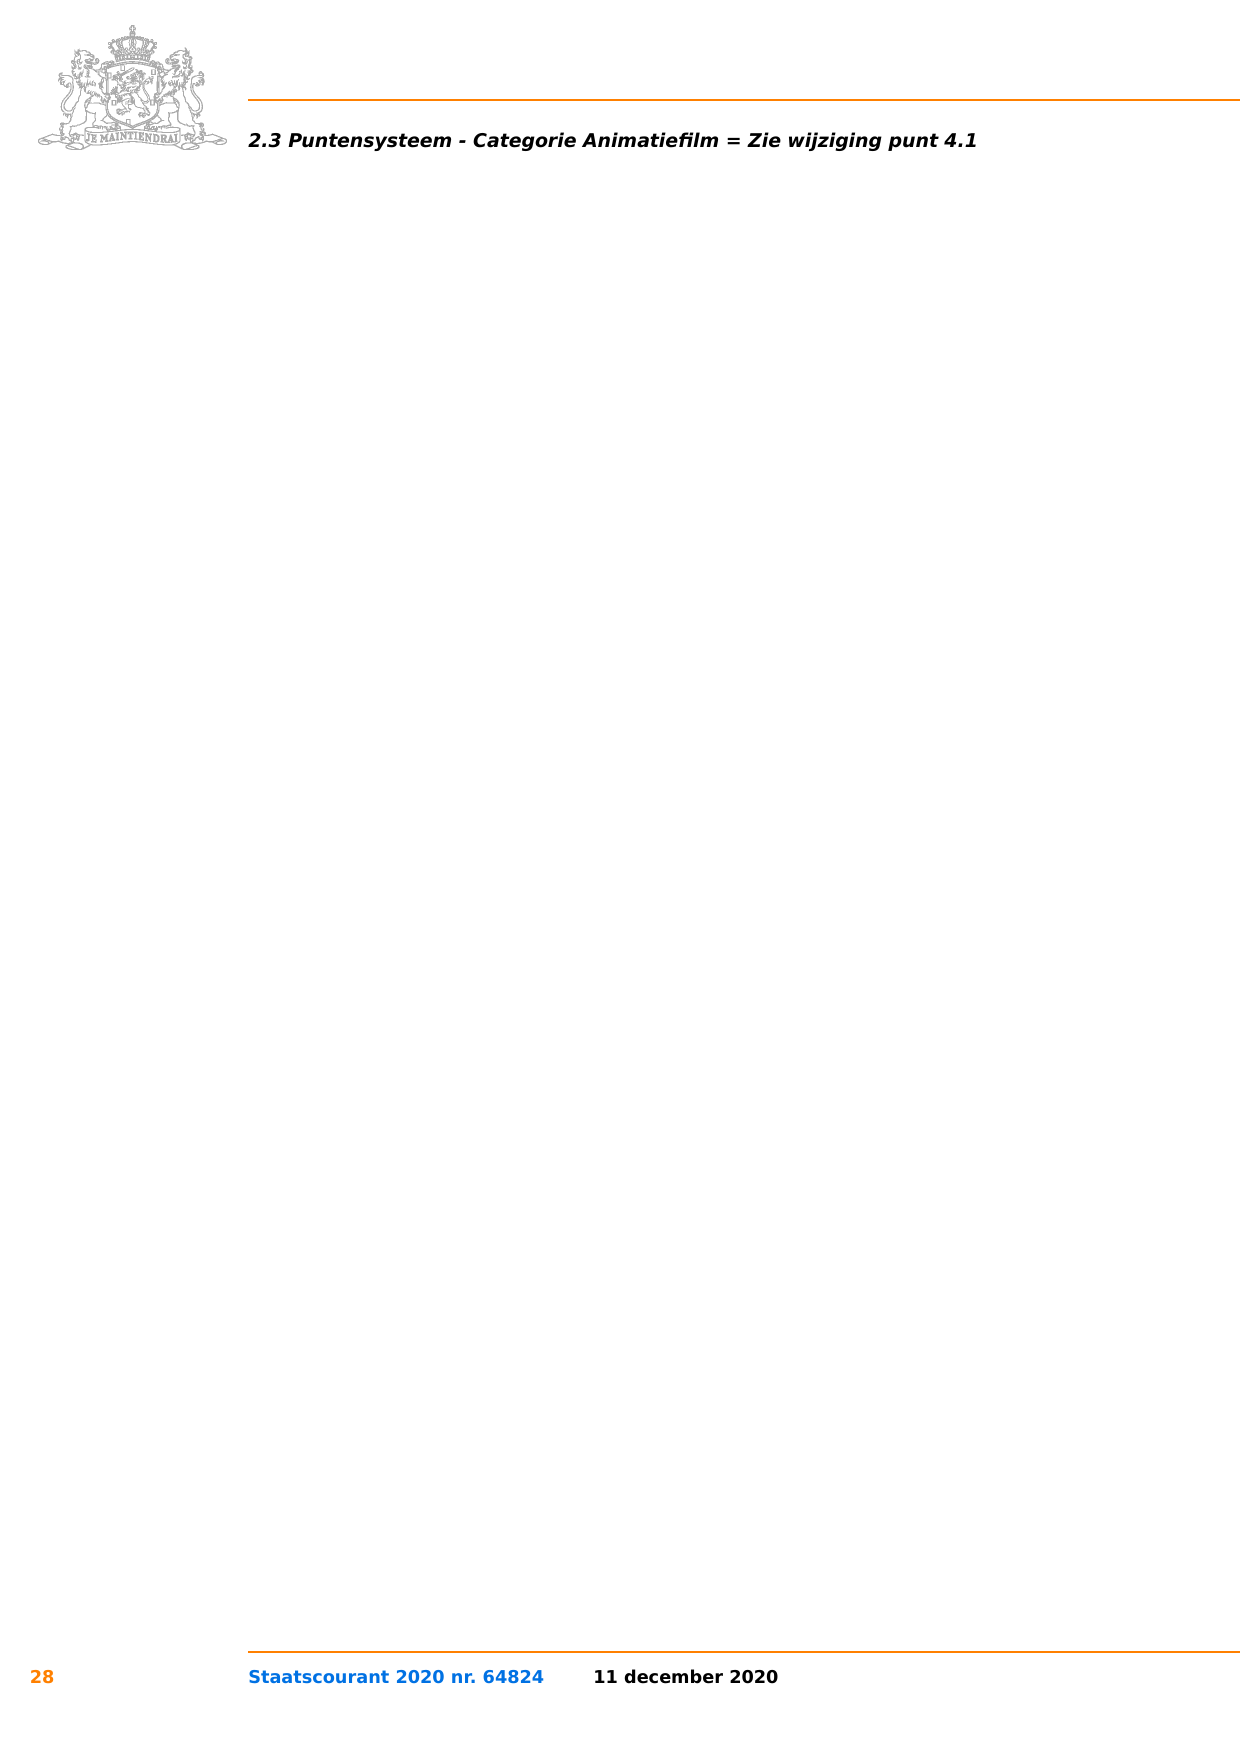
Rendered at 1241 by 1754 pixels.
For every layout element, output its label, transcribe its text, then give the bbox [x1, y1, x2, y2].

subtitle 2.3 Puntensysteem - Categorie Animatiefilm = Zie wijziging punt 4.1 [248, 130, 1163, 152]
picture [38, 25, 227, 150]
